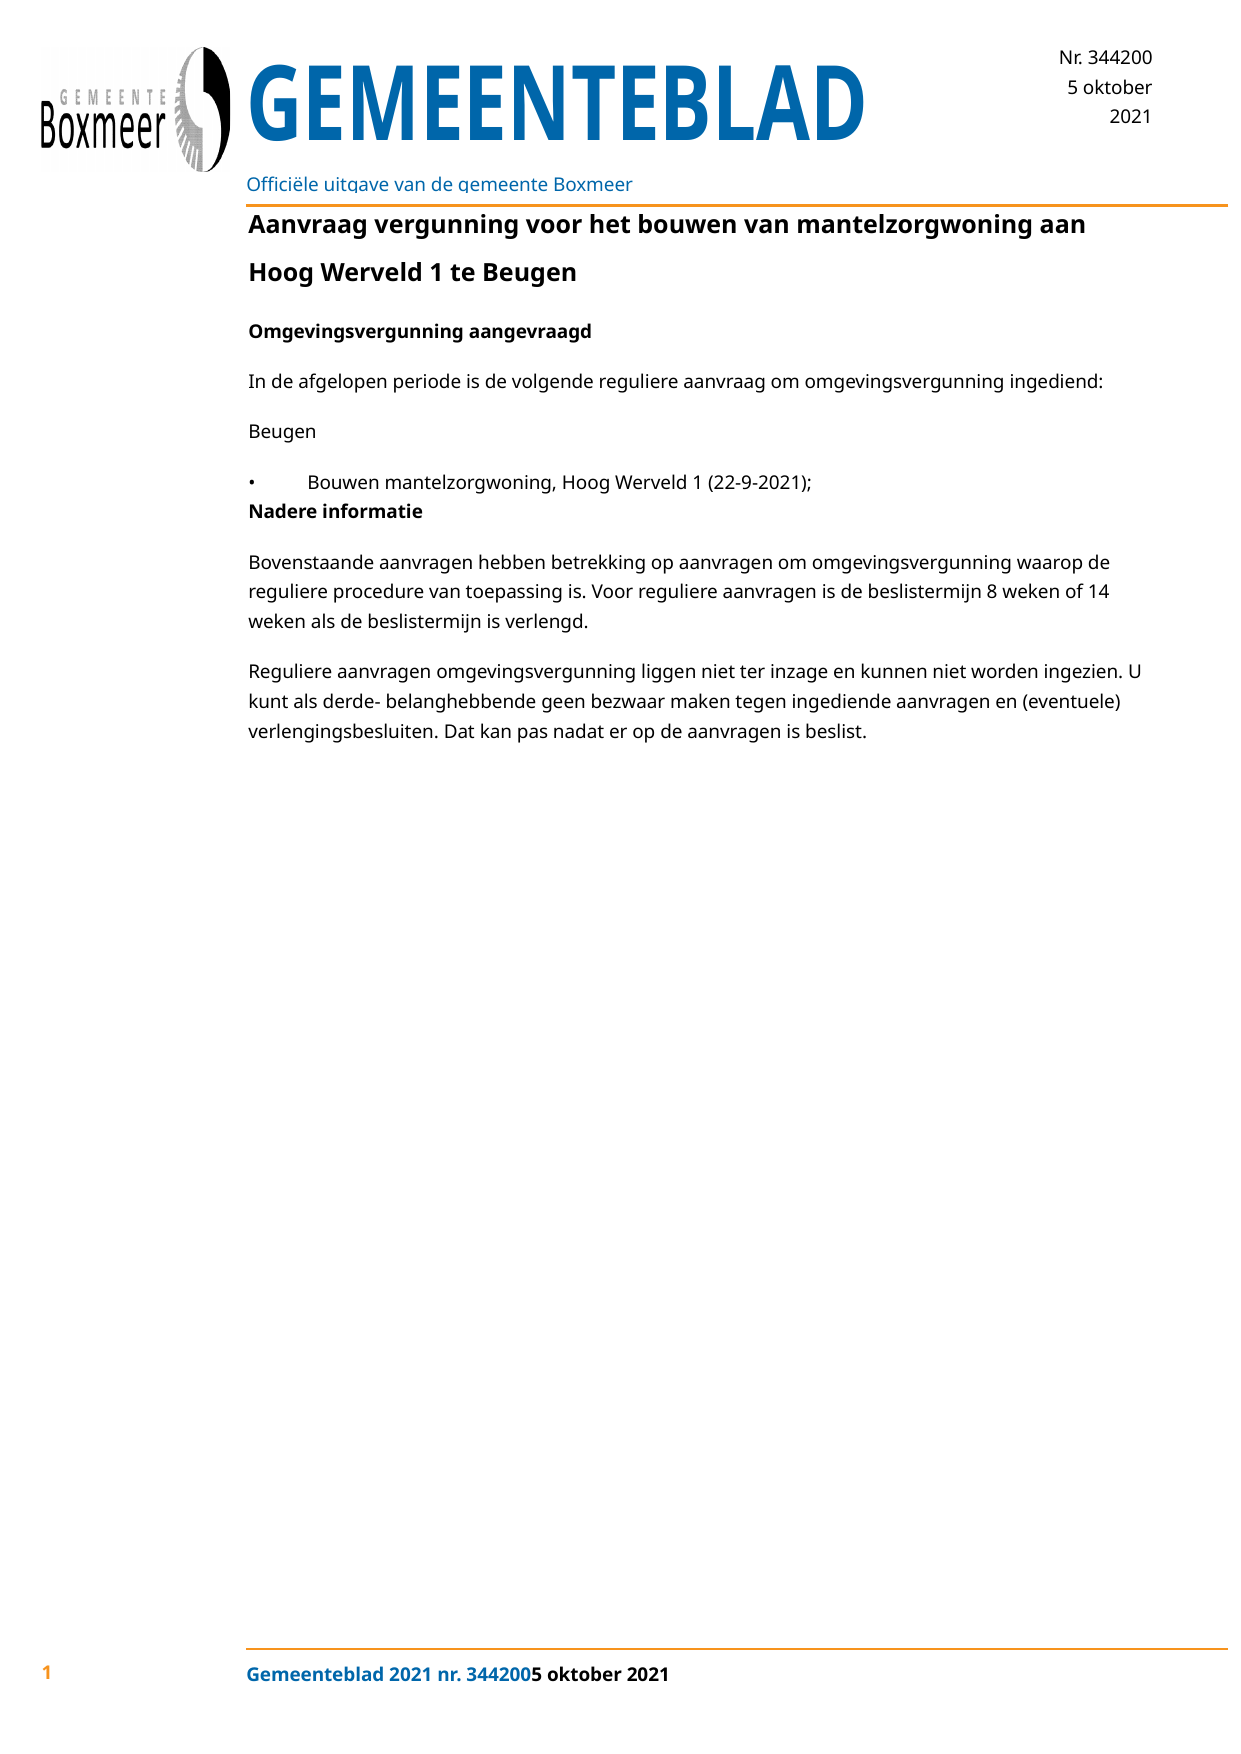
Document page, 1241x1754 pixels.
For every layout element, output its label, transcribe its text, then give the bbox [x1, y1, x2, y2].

text Aanvraag vergunning voor het bouwen van mantelzorgwoning aan Hoog Werveld 1 te Beugen [248, 207, 1152, 288]
text Omgevingsvergunning aangevraagd [248, 318, 1152, 344]
text In de afgelopen periode is de volgende reguliere aanvraag om omgevingsvergunning ingediend: [248, 368, 1152, 394]
text Reguliere aanvragen omgevingsvergunning liggen niet ter inzage en kunnen niet worden ingezien. U kunt als derde- belanghebbende geen bezwaar maken tegen ingediende aanvragen en (eventuele) verlengingsbesluiten. Dat kan pas nadat er op de aanvragen is beslist. [248, 659, 1152, 744]
text Bovenstaande aanvragen hebben betrekking op aanvragen om omgevingsvergunning waarop de reguliere procedure van toepassing is. Voor reguliere aanvragen is de beslistermijn 8 weken of 14 weken als de beslistermijn is verlengd. [248, 549, 1152, 634]
list Bouwen mantelzorgwoning, Hoog Werveld 1 (22-9-2021); [248, 469, 1152, 495]
text Nadere informatie [248, 499, 1152, 524]
text Beugen [248, 419, 1152, 444]
picture [41, 47, 231, 172]
